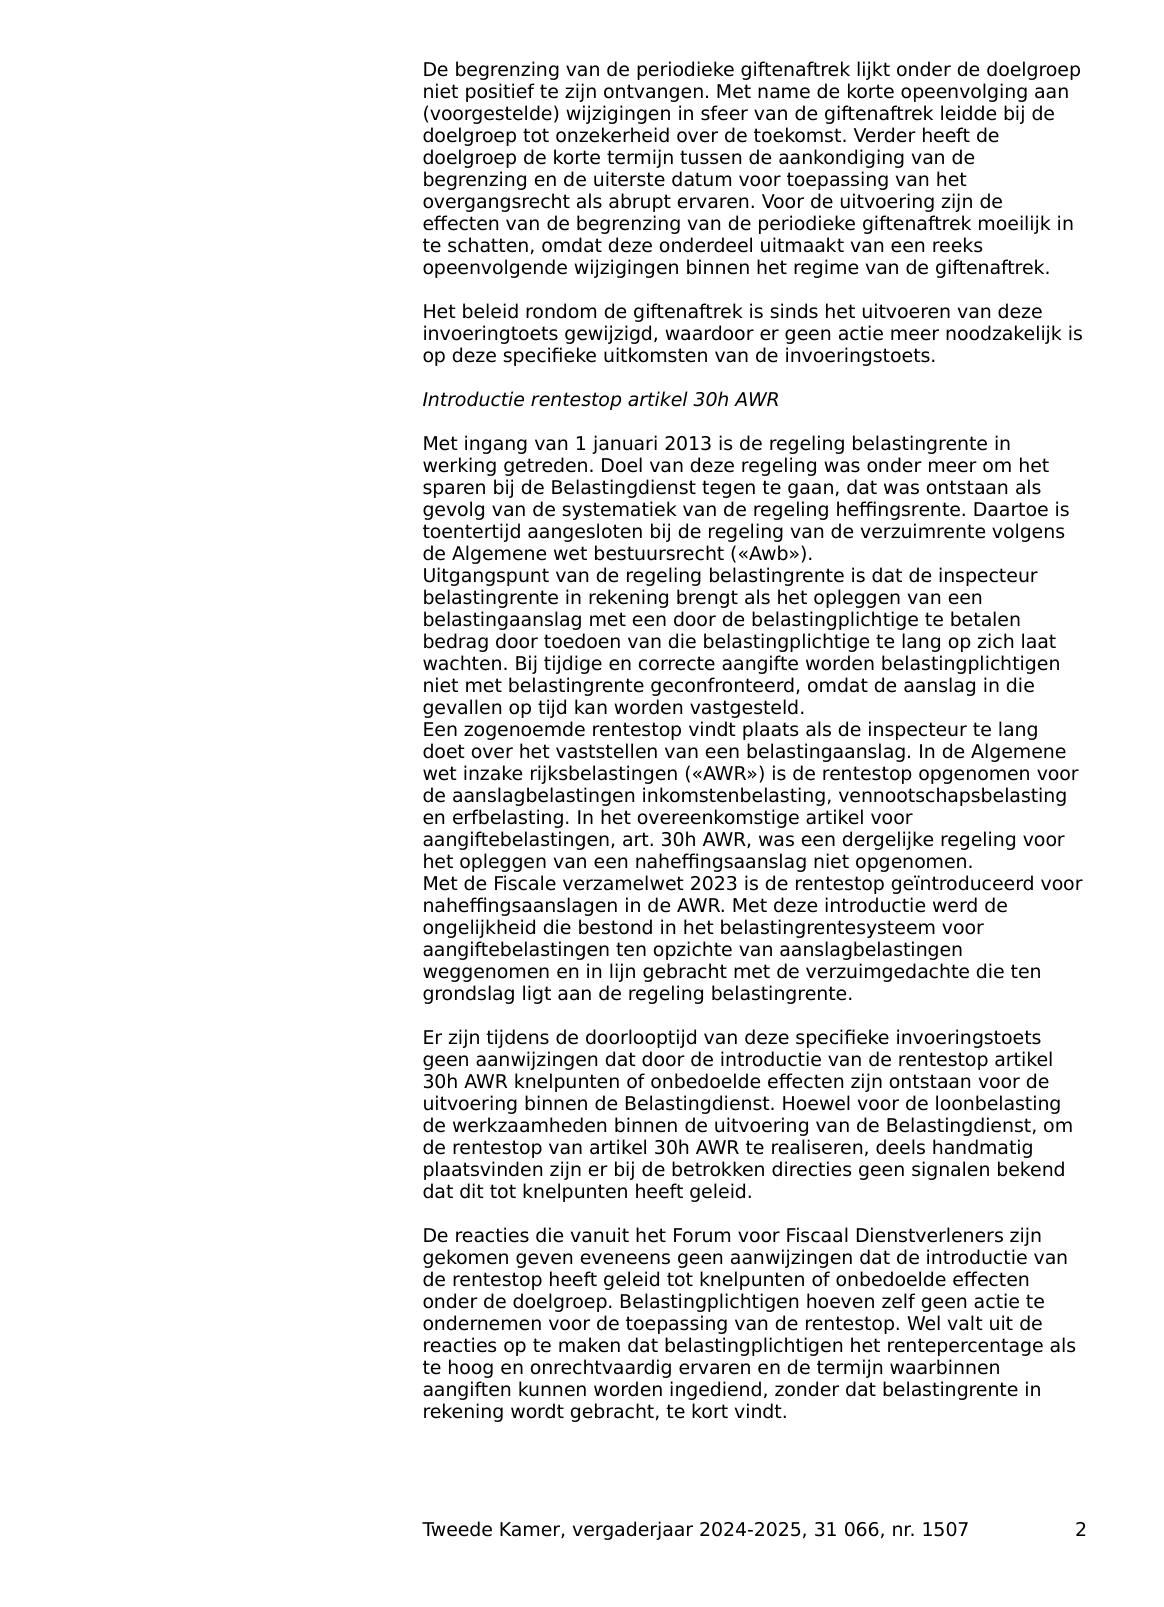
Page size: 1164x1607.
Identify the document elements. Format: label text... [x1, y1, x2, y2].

text Met de Fiscale verzamelwet 2023 is de rentestop geïntroduceerd voor naheffingsaanslagen in de AWR. Met deze introductie werd de ongelijkheid die bestond in het belastingrentesysteem voor aangiftebelastingen ten opzichte van aanslagbelastingen weggenomen en in lijn gebracht met de verzuimgedachte die ten grondslag ligt aan de regeling belastingrente. [422, 873, 1087, 1005]
subtitle Introductie rentestop artikel 30h AWR [422, 389, 1087, 411]
text Een zogenoemde rentestop vindt plaats als de inspecteur te lang doet over het vaststellen van een belastingaanslag. In de Algemene wet inzake rijksbelastingen («AWR») is de rentestop opgenomen voor de aanslagbelastingen inkomstenbelasting, vennootschapsbelasting en erfbelasting. In het overeenkomstige artikel voor aangiftebelastingen, art. 30h AWR, was een dergelijke regeling voor het opleggen van een naheffingsaanslag niet opgenomen. [422, 719, 1087, 873]
text Uitgangspunt van de regeling belastingrente is dat de inspecteur belastingrente in rekening brengt als het opleggen van een belastingaanslag met een door de belastingplichtige te betalen bedrag door toedoen van die belastingplichtige te lang op zich laat wachten. Bij tijdige en correcte aangifte worden belastingplichtigen niet met belastingrente geconfronteerd, omdat de aanslag in die gevallen op tijd kan worden vastgesteld. [422, 565, 1087, 719]
text De reacties die vanuit het Forum voor Fiscaal Dienstverleners zijn gekomen geven eveneens geen aanwijzingen dat de introductie van de rentestop heeft geleid tot knelpunten of onbedoelde effecten onder de doelgroep. Belastingplichtigen hoeven zelf geen actie te ondernemen voor de toepassing van de rentestop. Wel valt uit de reacties op te maken dat belastingplichtigen het rentepercentage als te hoog en onrechtvaardig ervaren en de termijn waarbinnen aangiften kunnen worden ingediend, zonder dat belastingrente in rekening wordt gebracht, te kort vindt. [422, 1225, 1087, 1423]
text Het beleid rondom de giftenaftrek is sinds het uitvoeren van deze invoeringtoets gewijzigd, waardoor er geen actie meer noodzakelijk is op deze specifieke uitkomsten van de invoeringstoets. [422, 301, 1087, 367]
text De begrenzing van de periodieke giftenaftrek lijkt onder de doelgroep niet positief te zijn ontvangen. Met name de korte opeenvolging aan (voorgestelde) wijzigingen in sfeer van de giftenaftrek leidde bij de doelgroep tot onzekerheid over de toekomst. Verder heeft de doelgroep de korte termijn tussen de aankondiging van de begrenzing en de uiterste datum voor toepassing van het overgangsrecht als abrupt ervaren. Voor de uitvoering zijn de effecten van de begrenzing van de periodieke giftenaftrek moeilijk in te schatten, omdat deze onderdeel uitmaakt van een reeks opeenvolgende wijzigingen binnen het regime van de giftenaftrek. [422, 59, 1087, 279]
text Met ingang van 1 januari 2013 is de regeling belastingrente in werking getreden. Doel van deze regeling was onder meer om het sparen bij de Belastingdienst tegen te gaan, dat was ontstaan als gevolg van de systematiek van de regeling heffingsrente. Daartoe is toentertijd aangesloten bij de regeling van de verzuimrente volgens de Algemene wet bestuursrecht («Awb»). [422, 433, 1087, 565]
text Er zijn tijdens de doorlooptijd van deze specifieke invoeringstoets geen aanwijzingen dat door de introductie van de rentestop artikel 30h AWR knelpunten of onbedoelde effecten zijn ontstaan voor de uitvoering binnen de Belastingdienst. Hoewel voor de loonbelasting de werkzaamheden binnen de uitvoering van de Belastingdienst, om de rentestop van artikel 30h AWR te realiseren, deels handmatig plaatsvinden zijn er bij de betrokken directies geen signalen bekend dat dit tot knelpunten heeft geleid. [422, 1027, 1087, 1203]
